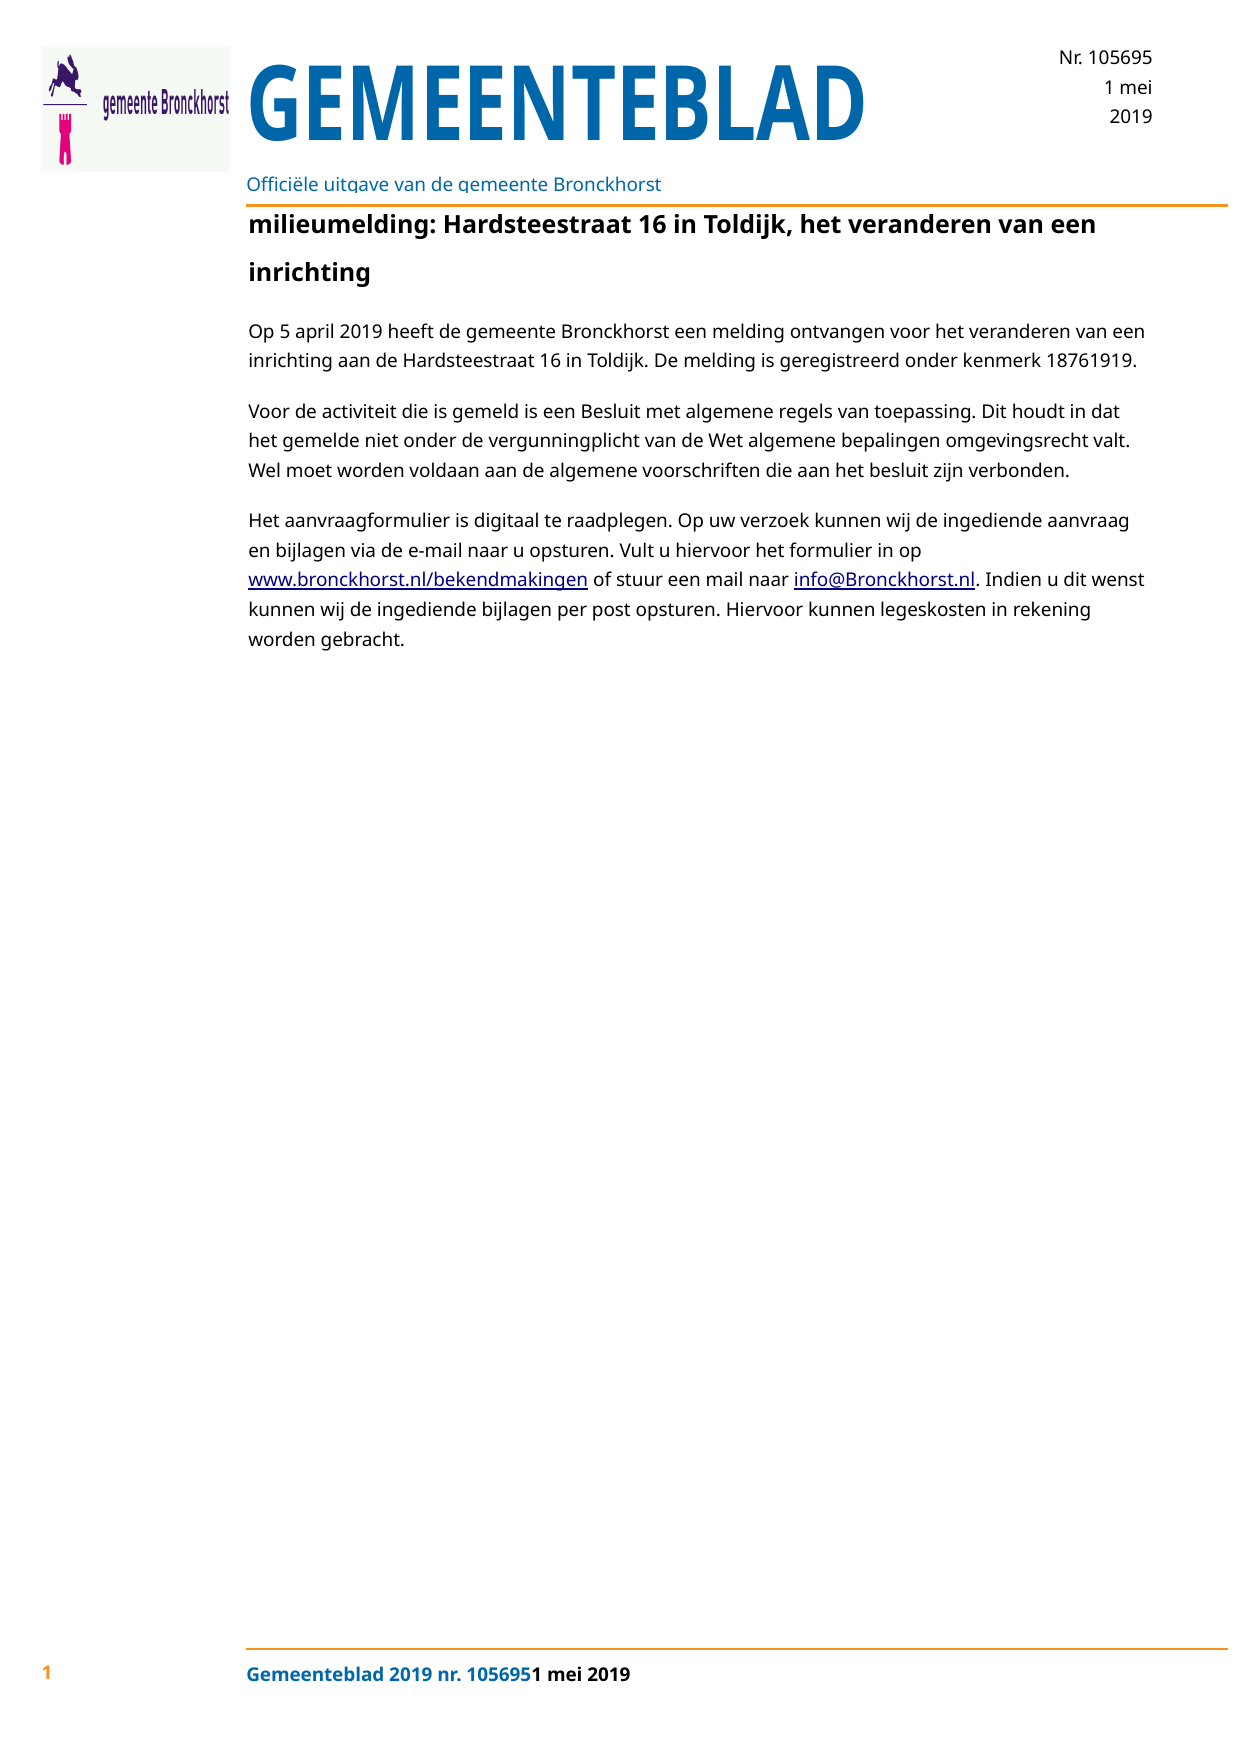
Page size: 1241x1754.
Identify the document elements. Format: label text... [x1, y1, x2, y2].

picture [41, 47, 231, 172]
text Op 5 april 2019 heeft de gemeente Bronckhorst een melding ontvangen voor het veranderen van een inrichting aan de Hardsteestraat 16 in Toldijk. De melding is geregistreerd onder kenmerk 18761919. [248, 318, 1152, 373]
text Voor de activiteit die is gemeld is een Besluit met algemene regels van toepassing. Dit houdt in dat het gemelde niet onder de vergunningplicht van de Wet algemene bepalingen omgevingsrecht valt. Wel moet worden voldaan aan de algemene voorschriften die aan het besluit zijn verbonden. [248, 398, 1152, 483]
text milieumelding: Hardsteestraat 16 in Toldijk, het veranderen van een inrichting [248, 207, 1152, 288]
text Het aanvraagformulier is digitaal te raadplegen. Op uw verzoek kunnen wij de ingediende aanvraag en bijlagen via de e-mail naar u opsturen. Vult u hiervoor het formulier in op www.bronckhorst.nl/bekendmakingen of stuur een mail naar info@Bronckhorst.nl. Indien u dit wenst kunnen wij de ingediende bijlagen per post opsturen. Hiervoor kunnen legeskosten in rekening worden gebracht. [248, 507, 1152, 652]
